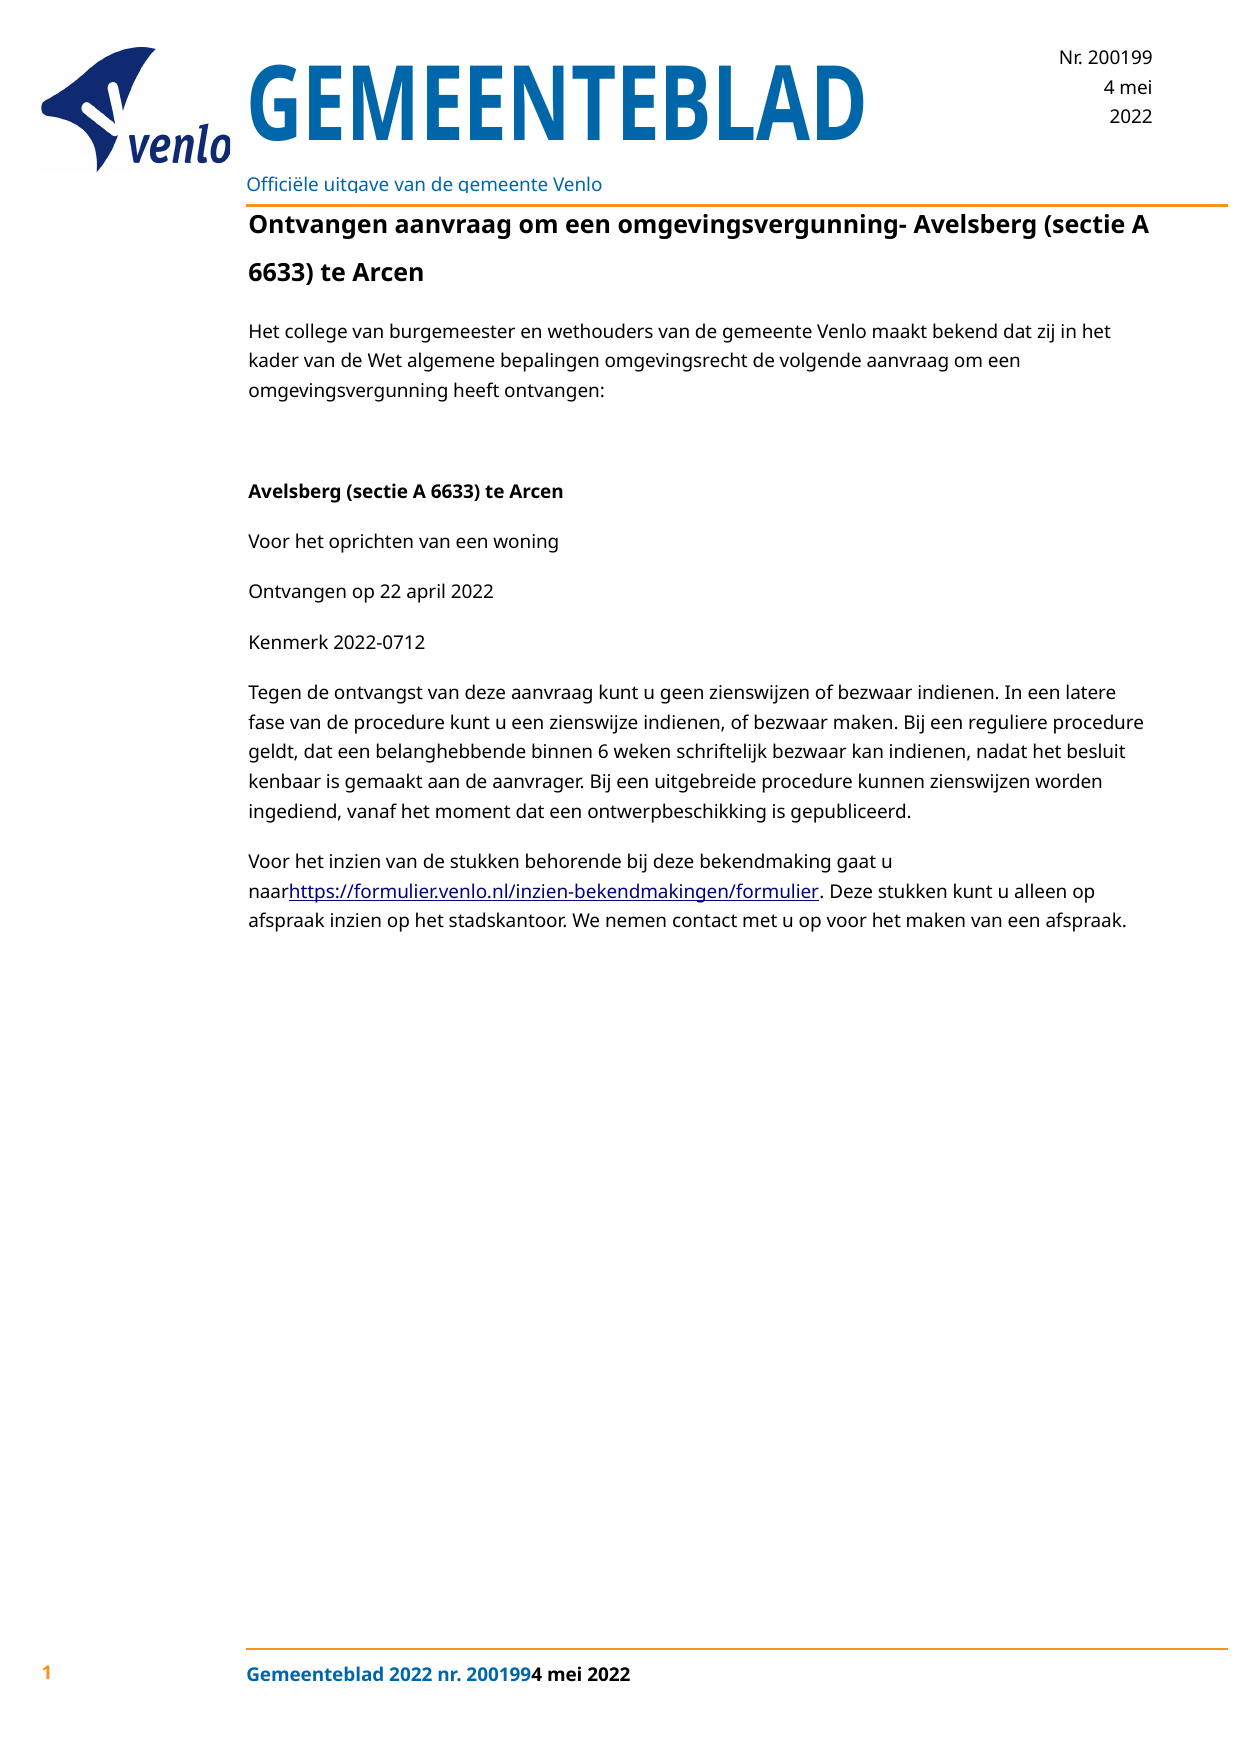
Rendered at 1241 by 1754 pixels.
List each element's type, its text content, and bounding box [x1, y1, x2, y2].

text Ontvangen aanvraag om een omgevingsvergunning- Avelsberg (sectie A 6633) te Arcen [248, 207, 1152, 288]
text Het college van burgemeester en wethouders van de gemeente Venlo maakt bekend dat zij in het kader van de Wet algemene bepalingen omgevingsrecht de volgende aanvraag om een omgevingsvergunning heeft ontvangen: [248, 318, 1152, 403]
picture [41, 47, 231, 172]
text Ontvangen op 22 april 2022 [248, 579, 1152, 604]
text Tegen de ontvangst van deze aanvraag kunt u geen zienswijzen of bezwaar indienen. In een latere fase van de procedure kunt u een zienswijze indienen, of bezwaar maken. Bij een reguliere procedure geldt, dat een belanghebbende binnen 6 weken schriftelijk bezwaar kan indienen, nadat het besluit kenbaar is gemaakt aan de aanvrager. Bij een uitgebreide procedure kunnen zienswijzen worden ingediend, vanaf het moment dat een ontwerpbeschikking is gepubliceerd. [248, 679, 1152, 824]
text Voor het oprichten van een woning [248, 528, 1152, 554]
text Kenmerk 2022-0712 [248, 629, 1152, 655]
text Avelsberg (sectie A 6633) te Arcen [248, 478, 1152, 504]
text Voor het inzien van de stukken behorende bij deze bekendmaking gaat u naarhttps://formulier.venlo.nl/inzien-bekendmakingen/formulier. Deze stukken kunt u alleen op afspraak inzien op het stadskantoor. We nemen contact met u op voor het maken van een afspraak. [248, 848, 1152, 933]
